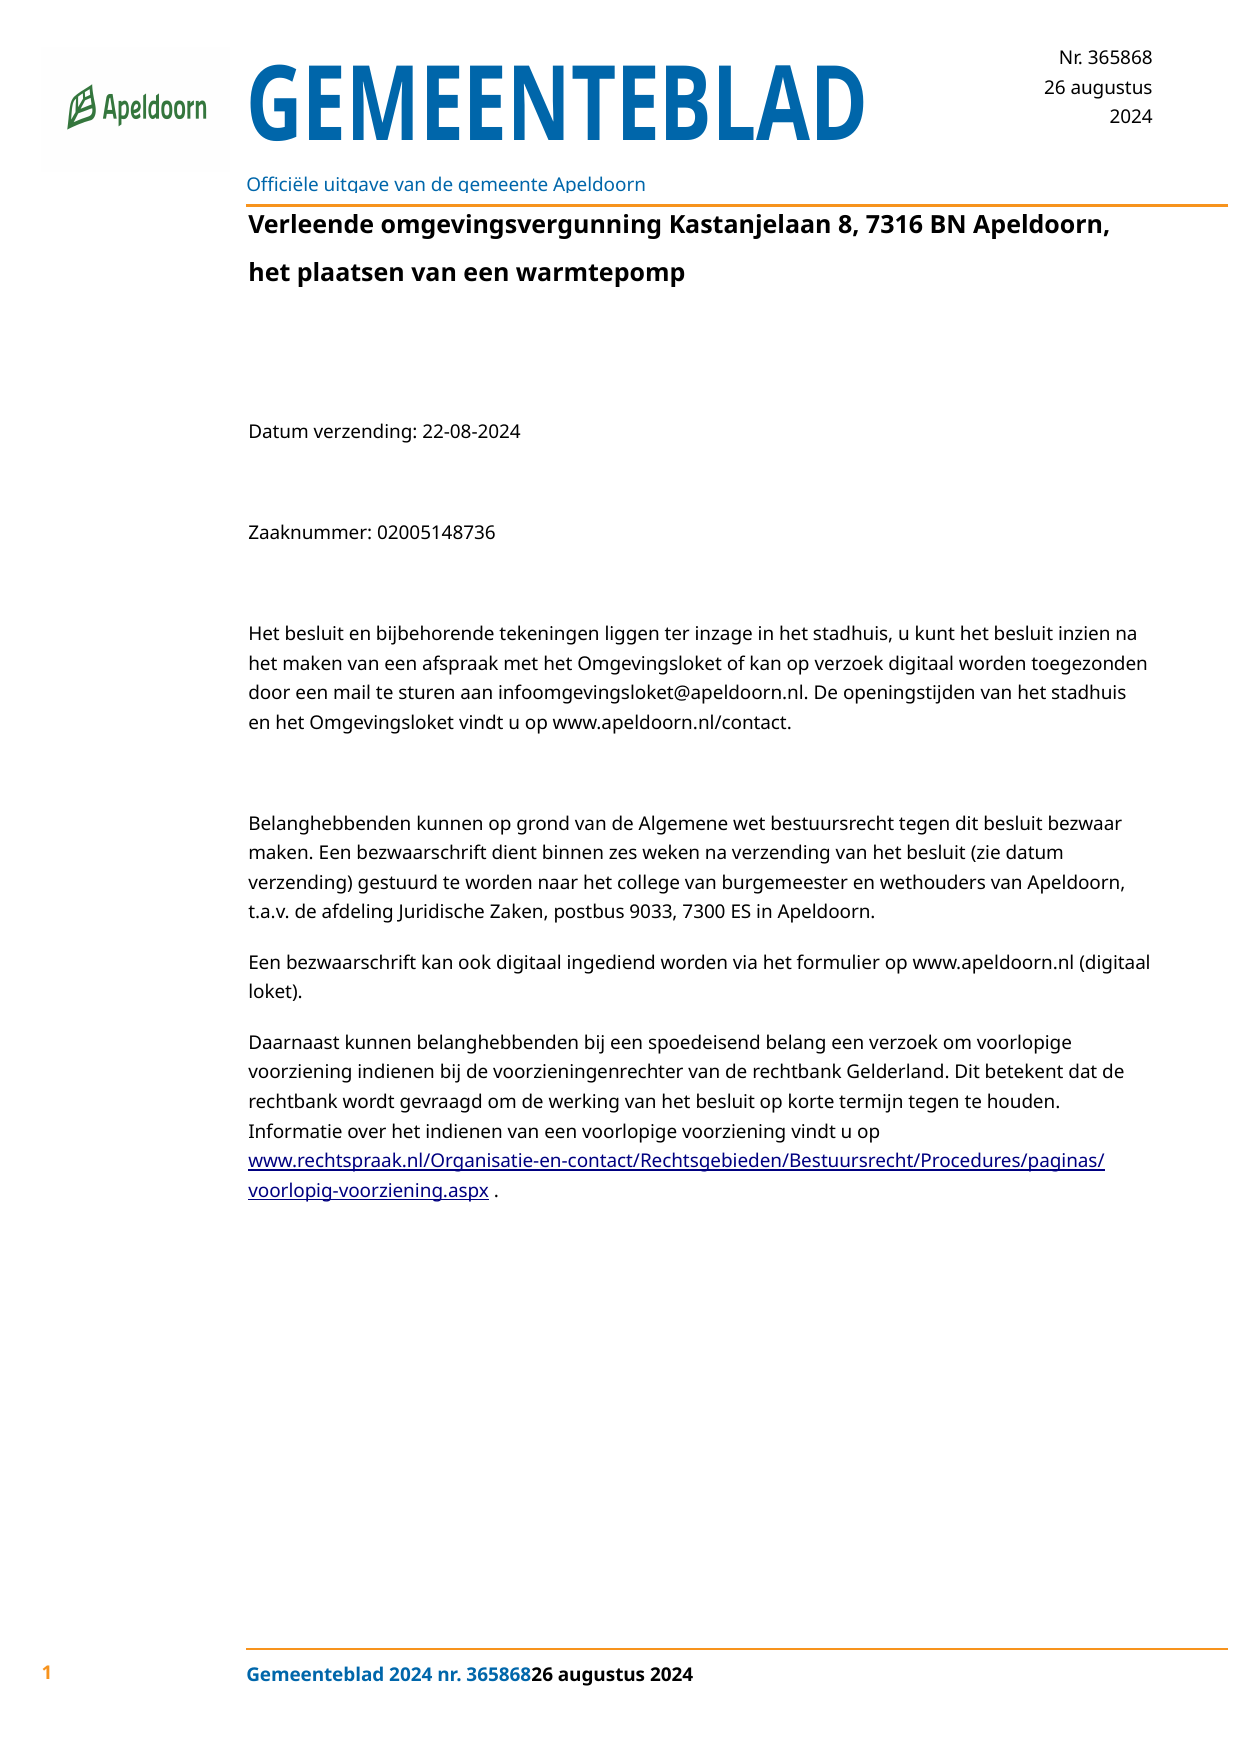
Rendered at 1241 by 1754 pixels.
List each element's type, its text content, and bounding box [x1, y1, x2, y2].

text Zaaknummer: 02005148736 [248, 519, 1152, 545]
picture [41, 47, 231, 172]
text Verleende omgevingsvergunning Kastanjelaan 8, 7316 BN Apeldoorn, het plaatsen van een warmtepomp [248, 207, 1152, 288]
text Datum verzending: 22-08-2024 [248, 419, 1152, 444]
text Daarnaast kunnen belanghebbenden bij een spoedeisend belang een verzoek om voorlopige voorziening indienen bij de voorzieningenrechter van de rechtbank Gelderland. Dit betekent dat de rechtbank wordt gevraagd om de werking van het besluit op korte termijn tegen te houden. Informatie over het indienen van een voorlopige voorziening vindt u op www.rechtspraak.nl/Organisatie-en-contact/Rechtsgebieden/Bestuursrecht/Procedures/paginas/voorlopig-voorziening.aspx . [248, 1029, 1152, 1203]
text Het besluit en bijbehorende tekeningen liggen ter inzage in het stadhuis, u kunt het besluit inzien na het maken van een afspraak met het Omgevingsloket of kan op verzoek digitaal worden toegezonden door een mail te sturen aan infoomgevingsloket@apeldoorn.nl. De openingstijden van het stadhuis en het Omgevingsloket vindt u op www.apeldoorn.nl/contact. [248, 620, 1152, 735]
text Een bezwaarschrift kan ook digitaal ingediend worden via het formulier op www.apeldoorn.nl (digitaal loket). [248, 949, 1152, 1004]
text Belanghebbenden kunnen op grond van de Algemene wet bestuursrecht tegen dit besluit bezwaar maken. Een bezwaarschrift dient binnen zes weken na verzending van het besluit (zie datum verzending) gestuurd te worden naar het college van burgemeester en wethouders van Apeldoorn, t.a.v. de afdeling Juridische Zaken, postbus 9033, 7300 ES in Apeldoorn. [248, 810, 1152, 924]
